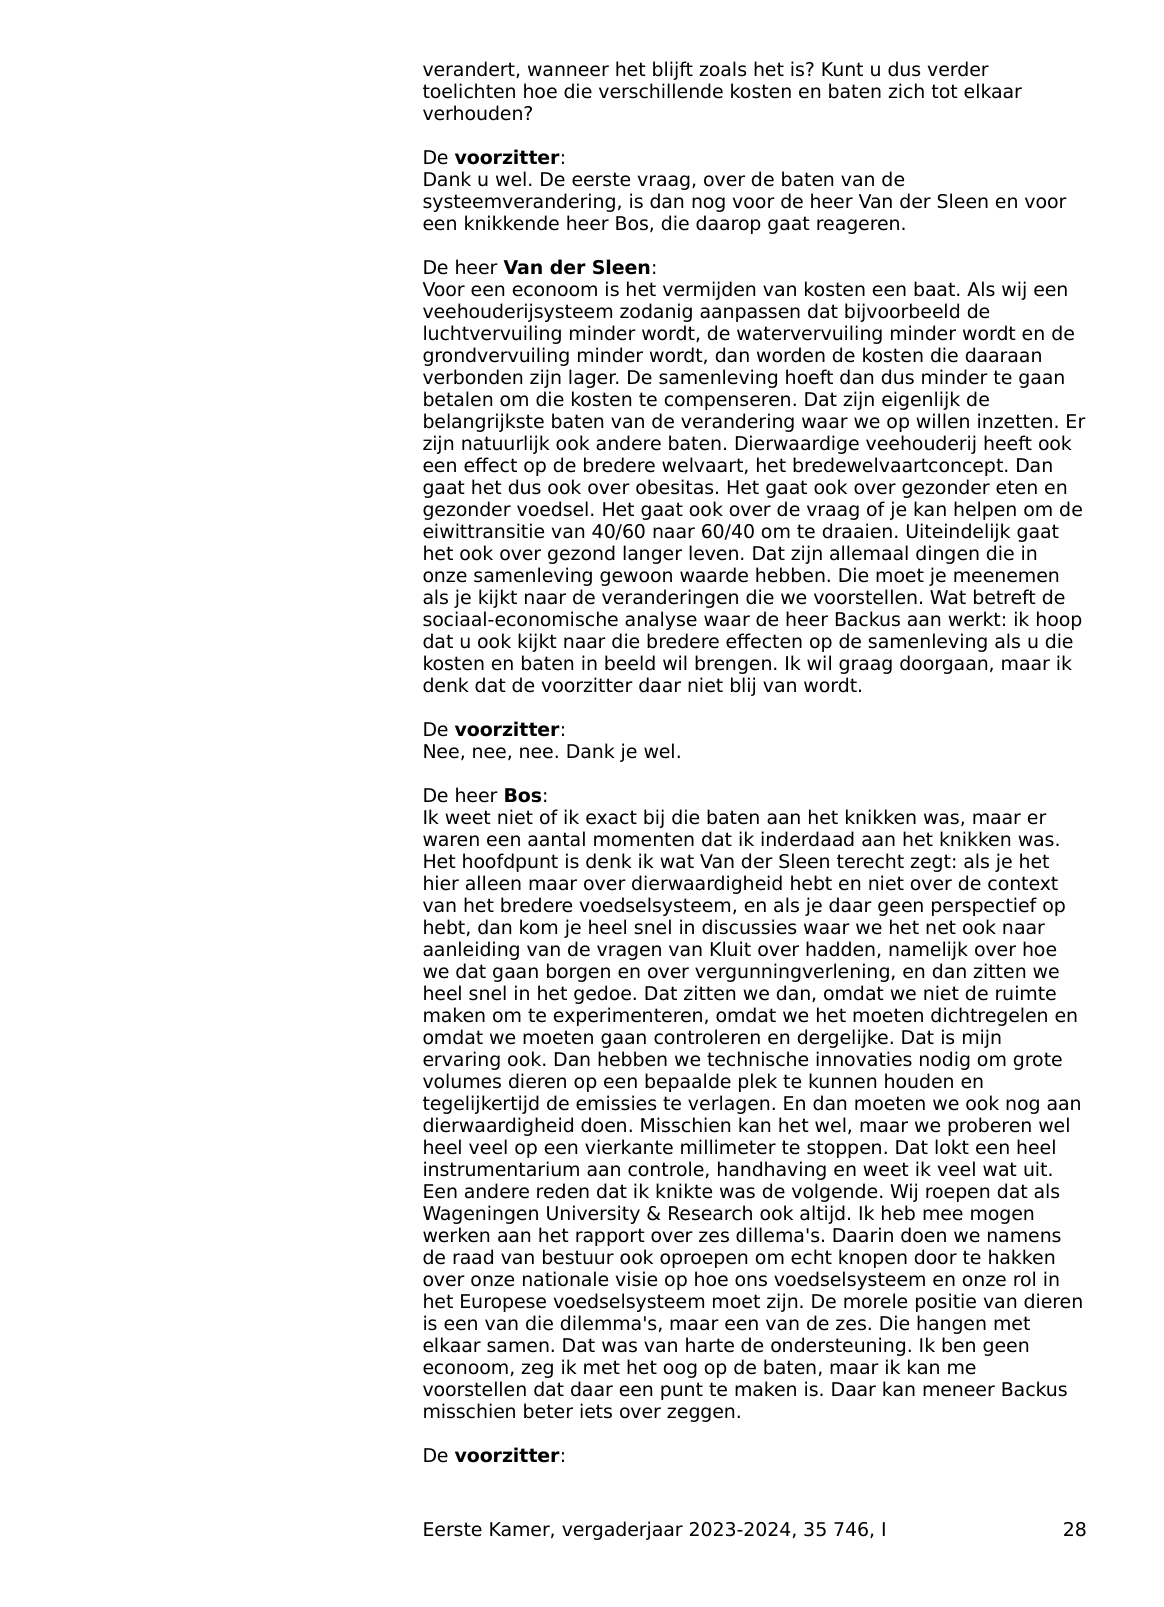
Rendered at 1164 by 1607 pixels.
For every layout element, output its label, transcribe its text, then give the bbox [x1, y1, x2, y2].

text De voorzitter: [422, 1445, 1087, 1467]
text De heer Van der Sleen: [422, 257, 1087, 279]
text De voorzitter: [422, 147, 1087, 169]
text Voor een econoom is het vermijden van kosten een baat. Als wij een veehouderijsysteem zodanig aanpassen dat bijvoorbeeld de luchtvervuiling minder wordt, de watervervuiling minder wordt en de grondvervuiling minder wordt, dan worden de kosten die daaraan verbonden zijn lager. De samenleving hoeft dan dus minder te gaan betalen om die kosten te compenseren. Dat zijn eigenlijk de belangrijkste baten van de verandering waar we op willen inzetten. Er zijn natuurlijk ook andere baten. Dierwaardige veehouderij heeft ook een effect op de bredere welvaart, het bredewelvaartconcept. Dan gaat het dus ook over obesitas. Het gaat ook over gezonder eten en gezonder voedsel. Het gaat ook over de vraag of je kan helpen om de eiwittransitie van 40/60 naar 60/40 om te draaien. Uiteindelijk gaat het ook over gezond langer leven. Dat zijn allemaal dingen die in onze samenleving gewoon waarde hebben. Die moet je meenemen als je kijkt naar de veranderingen die we voorstellen. Wat betreft de sociaal-economische analyse waar de heer Backus aan werkt: ik hoop dat u ook kijkt naar die bredere effecten op de samenleving als u die kosten en baten in beeld wil brengen. Ik wil graag doorgaan, maar ik denk dat de voorzitter daar niet blij van wordt. [422, 279, 1087, 697]
text Dank u wel. De eerste vraag, over de baten van de systeemverandering, is dan nog voor de heer Van der Sleen en voor een knikkende heer Bos, die daarop gaat reageren. [422, 169, 1087, 235]
text Ik weet niet of ik exact bij die baten aan het knikken was, maar er waren een aantal momenten dat ik inderdaad aan het knikken was. Het hoofdpunt is denk ik wat Van der Sleen terecht zegt: als je het hier alleen maar over dierwaardigheid hebt en niet over de context van het bredere voedselsysteem, en als je daar geen perspectief op hebt, dan kom je heel snel in discussies waar we het net ook naar aanleiding van de vragen van Kluit over hadden, namelijk over hoe we dat gaan borgen en over vergunningverlening, en dan zitten we heel snel in het gedoe. Dat zitten we dan, omdat we niet de ruimte maken om te experimenteren, omdat we het moeten dichtregelen en omdat we moeten gaan controleren en dergelijke. Dat is mijn ervaring ook. Dan hebben we technische innovaties nodig om grote volumes dieren op een bepaalde plek te kunnen houden en tegelijkertijd de emissies te verlagen. En dan moeten we ook nog aan dierwaardigheid doen. Misschien kan het wel, maar we proberen wel heel veel op een vierkante millimeter te stoppen. Dat lokt een heel instrumentarium aan controle, handhaving en weet ik veel wat uit. [422, 807, 1087, 1181]
text Een andere reden dat ik knikte was de volgende. Wij roepen dat als Wageningen University & Research ook altijd. Ik heb mee mogen werken aan het rapport over zes dillema's. Daarin doen we namens de raad van bestuur ook oproepen om echt knopen door te hakken over onze nationale visie op hoe ons voedselsysteem en onze rol in het Europese voedselsysteem moet zijn. De morele positie van dieren is een van die dilemma's, maar een van de zes. Die hangen met elkaar samen. Dat was van harte de ondersteuning. Ik ben geen econoom, zeg ik met het oog op de baten, maar ik kan me voorstellen dat daar een punt te maken is. Daar kan meneer Backus misschien beter iets over zeggen. [422, 1181, 1087, 1423]
text verandert, wanneer het blijft zoals het is? Kunt u dus verder toelichten hoe die verschillende kosten en baten zich tot elkaar verhouden? [422, 59, 1087, 125]
text De heer Bos: [422, 785, 1087, 807]
text De voorzitter: [422, 719, 1087, 741]
text Nee, nee, nee. Dank je wel. [422, 741, 1087, 763]
